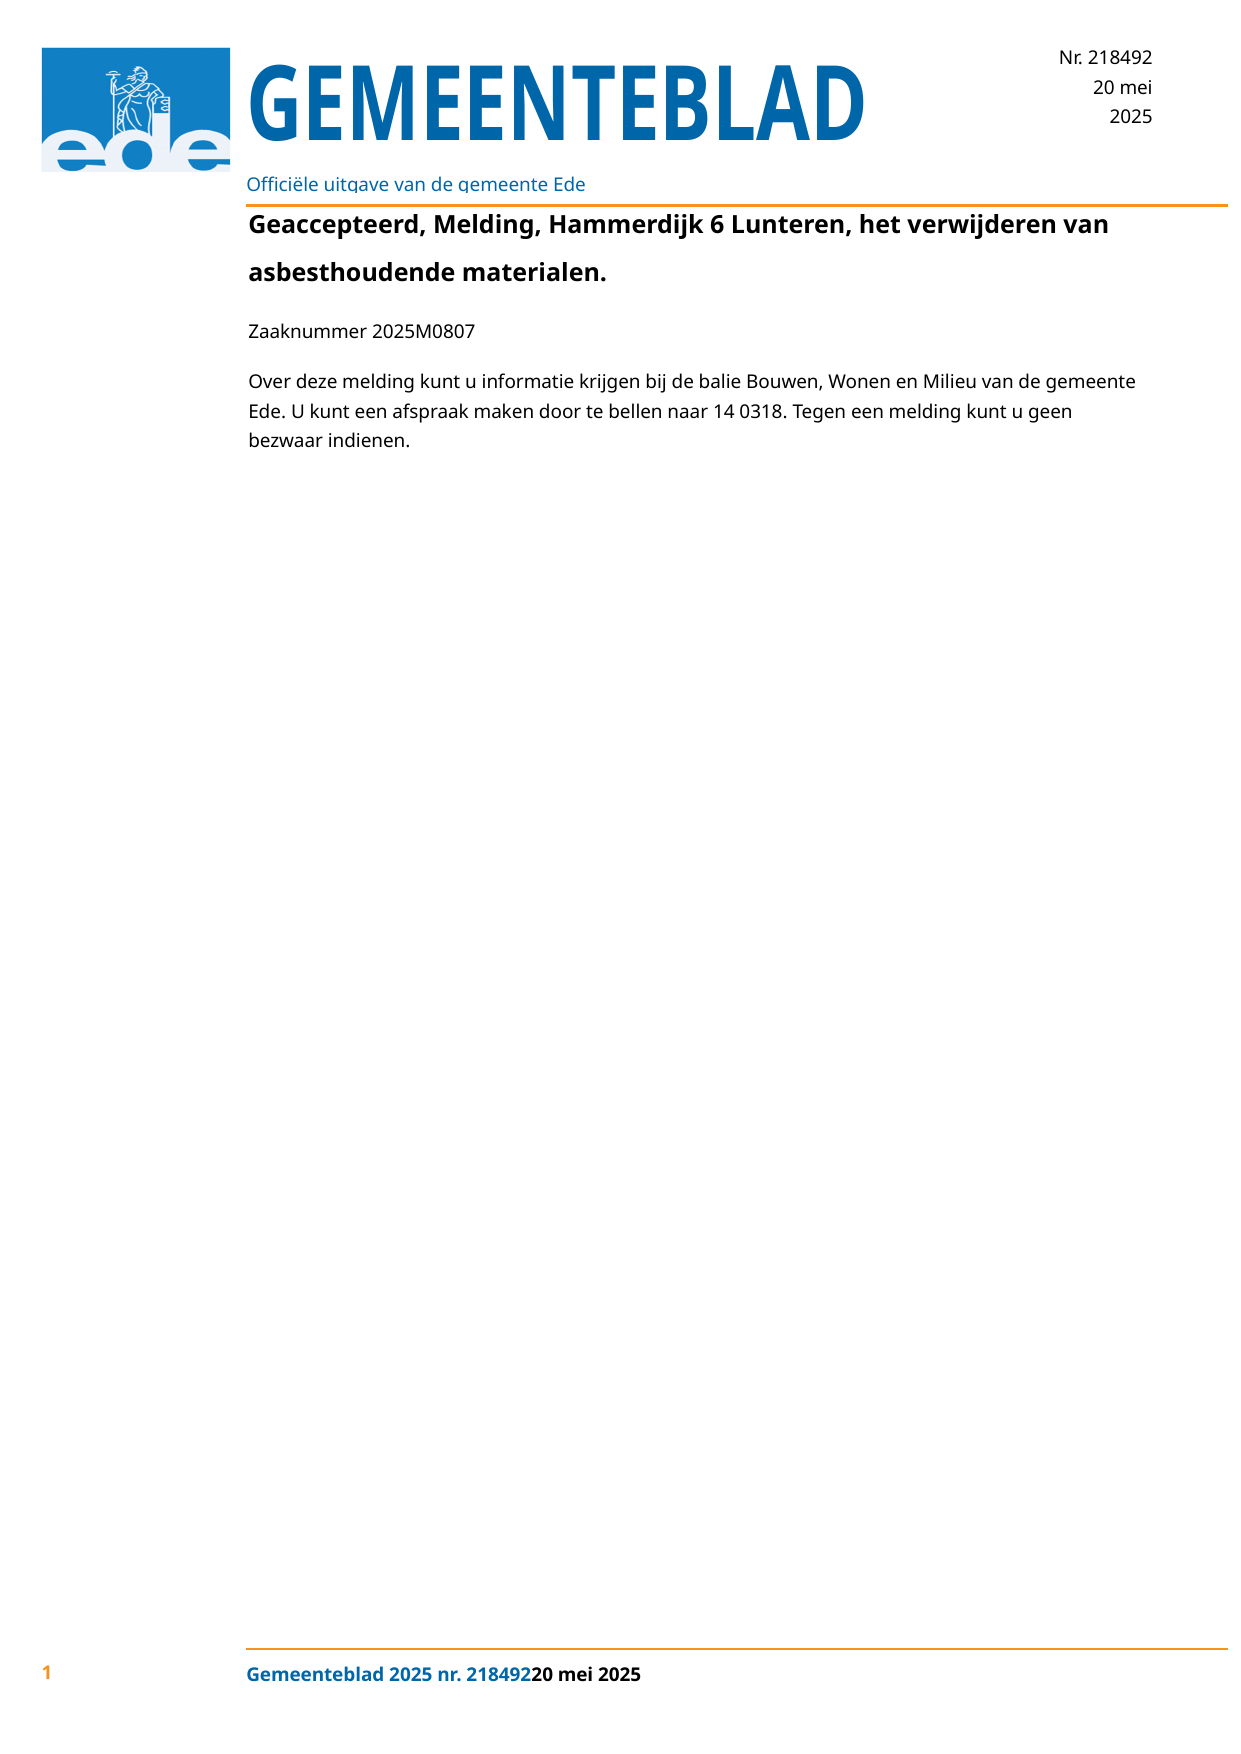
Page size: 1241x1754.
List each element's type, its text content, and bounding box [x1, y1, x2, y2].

picture [41, 47, 231, 172]
text Over deze melding kunt u informatie krijgen bij de balie Bouwen, Wonen en Milieu van de gemeente Ede. U kunt een afspraak maken door te bellen naar 14 0318. Tegen een melding kunt u geen bezwaar indienen. [248, 368, 1152, 453]
text Geaccepteerd, Melding, Hammerdijk 6 Lunteren, het verwijderen van asbesthoudende materialen. [248, 207, 1152, 288]
text Zaaknummer 2025M0807 [248, 318, 1152, 344]
